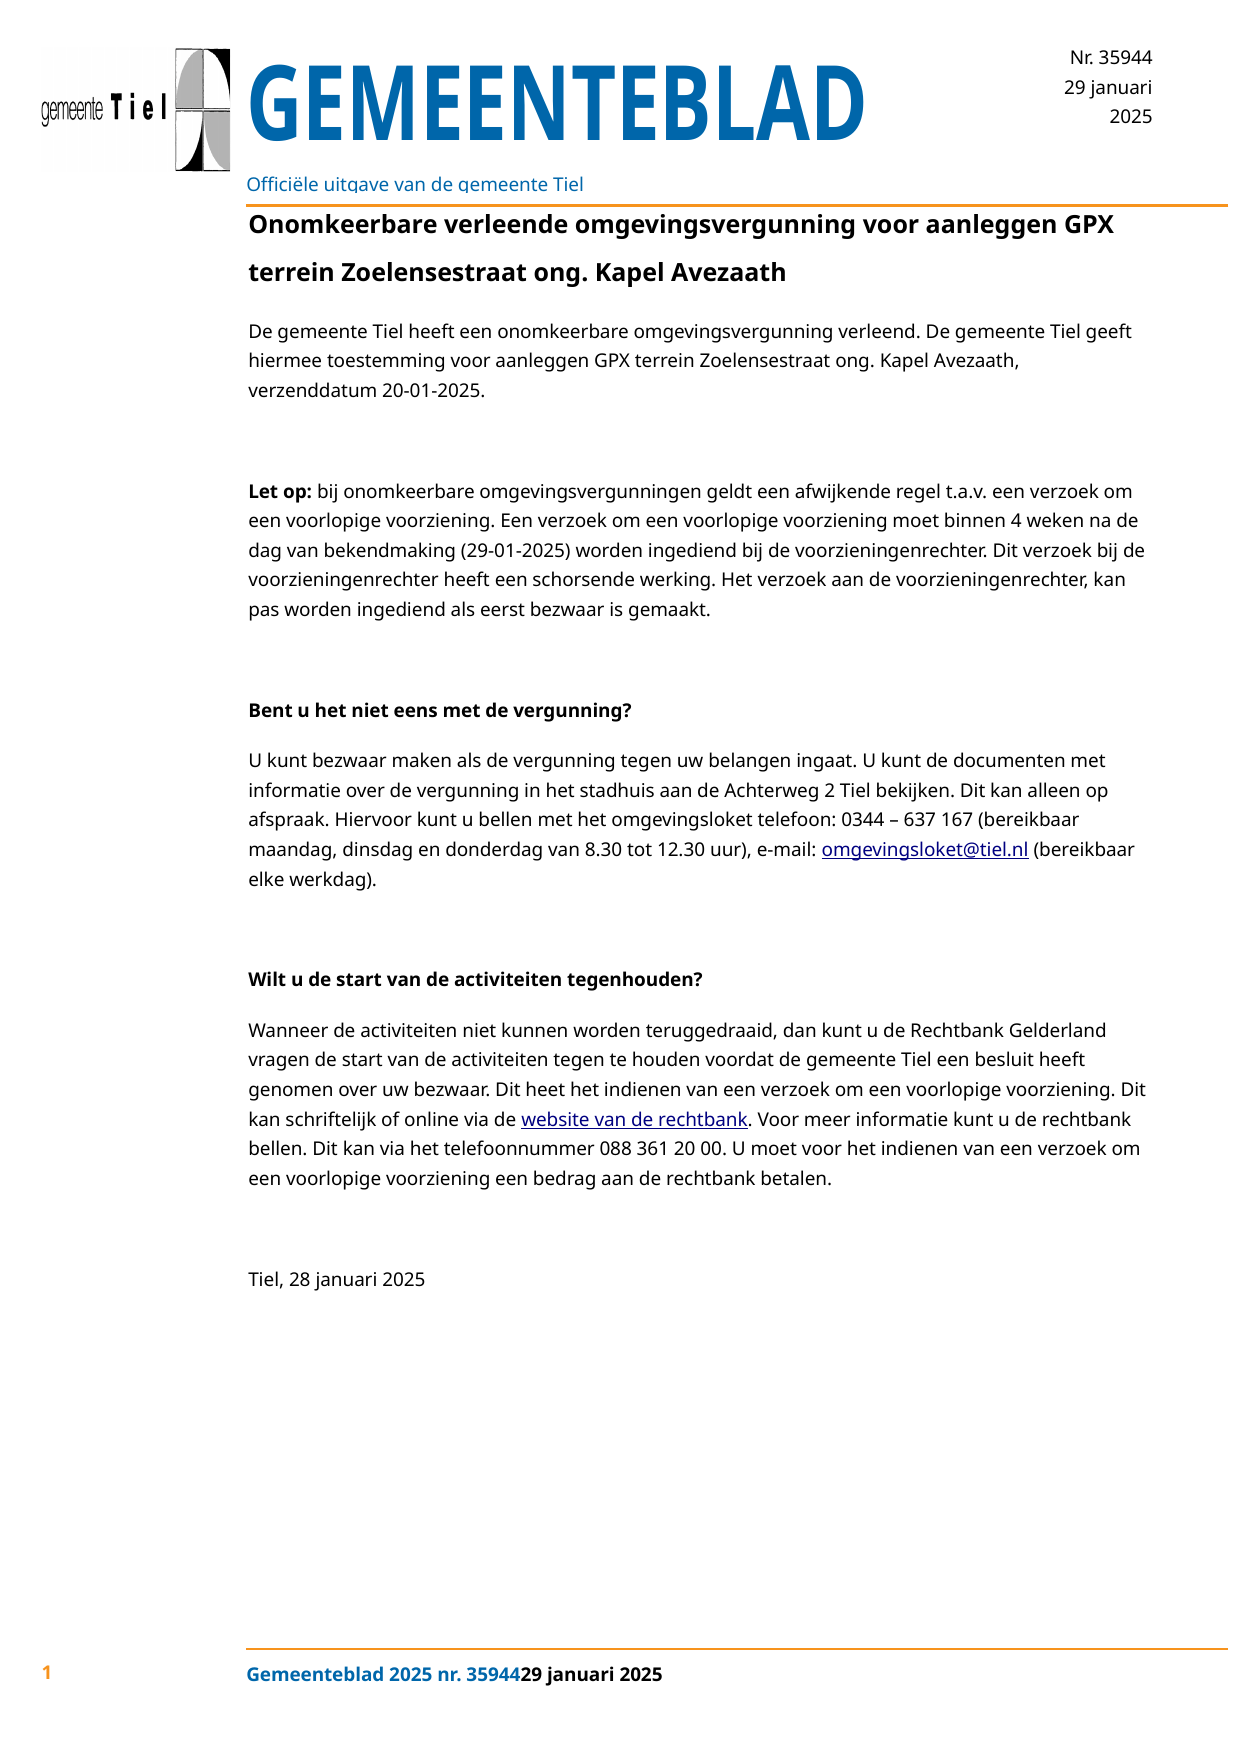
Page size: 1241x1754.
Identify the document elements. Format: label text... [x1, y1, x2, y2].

text U kunt bezwaar maken als de vergunning tegen uw belangen ingaat. U kunt de documenten met informatie over de vergunning in het stadhuis aan de Achterweg 2 Tiel bekijken. Dit kan alleen op afspraak. Hiervoor kunt u bellen met het omgevingsloket telefoon: 0344 – 637 167 (bereikbaar maandag, dinsdag en donderdag van 8.30 tot 12.30 uur), e-mail: omgevingsloket@tiel.nl (bereikbaar elke werkdag). [248, 747, 1152, 892]
text Wilt u de start van de activiteiten tegenhouden? [248, 967, 1152, 992]
text Wanneer de activiteiten niet kunnen worden teruggedraaid, dan kunt u de Rechtbank Gelderland vragen de start van de activiteiten tegen te houden voordat de gemeente Tiel een besluit heeft genomen over uw bezwaar. Dit heet het indienen van een verzoek om een voorlopige voorziening. Dit kan schriftelijk of online via de website van de rechtbank. Voor meer informatie kunt u de rechtbank bellen. Dit kan via het telefoonnummer 088 361 20 00. U moet voor het indienen van een verzoek om een voorlopige voorziening een bedrag aan de rechtbank betalen. [248, 1017, 1152, 1191]
text Bent u het niet eens met de vergunning? [248, 697, 1152, 723]
text De gemeente Tiel heeft een onomkeerbare omgevingsvergunning verleend. De gemeente Tiel geeft hiermee toestemming voor aanleggen GPX terrein Zoelensestraat ong. Kapel Avezaath, verzenddatum 20-01-2025. [248, 318, 1152, 403]
text Tiel, 28 januari 2025 [248, 1266, 1152, 1292]
text Onomkeerbare verleende omgevingsvergunning voor aanleggen GPX terrein Zoelensestraat ong. Kapel Avezaath [248, 207, 1152, 288]
text Let op: bij onomkeerbare omgevingsvergunningen geldt een afwijkende regel t.a.v. een verzoek om een voorlopige voorziening. Een verzoek om een voorlopige voorziening moet binnen 4 weken na de dag van bekendmaking (29-01-2025) worden ingediend bij de voorzieningenrechter. Dit verzoek bij de voorzieningenrechter heeft een schorsende werking. Het verzoek aan de voorzieningenrechter, kan pas worden ingediend als eerst bezwaar is gemaakt. [248, 478, 1152, 622]
picture [41, 47, 231, 172]
